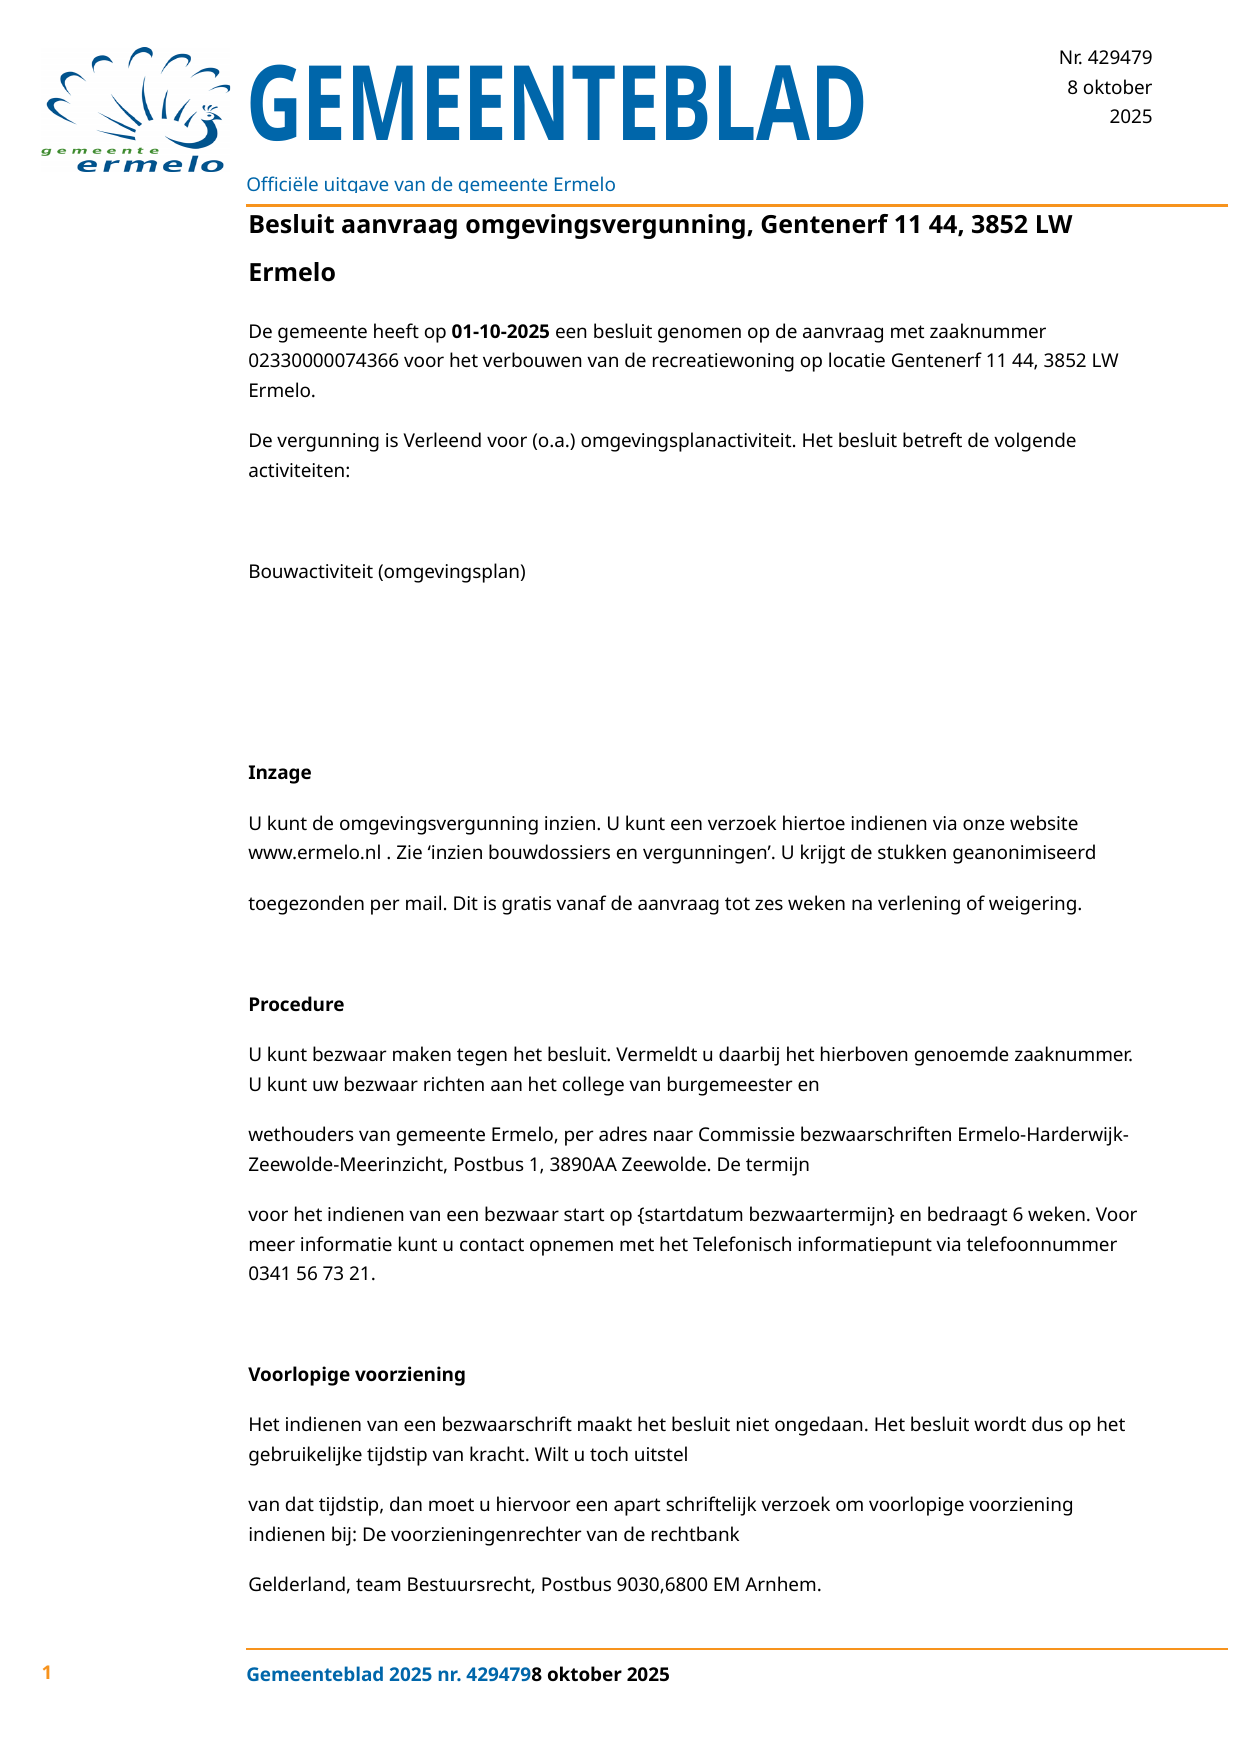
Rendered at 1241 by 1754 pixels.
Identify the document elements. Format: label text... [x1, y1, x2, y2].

text Inzage [248, 759, 1152, 785]
text De vergunning is Verleend voor (o.a.) omgevingsplanactiviteit. Het besluit betreft de volgende activiteiten: [248, 427, 1152, 483]
text van dat tijdstip, dan moet u hiervoor een apart schriftelijk verzoek om voorlopige voorziening indienen bij: De voorzieningenrechter van de rechtbank [248, 1492, 1152, 1547]
text voor het indienen van een bezwaar start op {startdatum bezwaartermijn} en bedraagt 6 weken. Voor meer informatie kunt u contact opnemen met het Telefonisch informatiepunt via telefoonnummer 0341 56 73 21. [248, 1201, 1152, 1286]
text Besluit aanvraag omgevingsvergunning, Gentenerf 11 44, 3852 LW Ermelo [248, 207, 1152, 288]
picture [41, 47, 231, 172]
text De gemeente heeft op 01-10-2025 een besluit genomen op de aanvraag met zaaknummer 02330000074366 voor het verbouwen van de recreatiewoning op locatie Gentenerf 11 44, 3852 LW Ermelo. [248, 318, 1152, 403]
text wethouders van gemeente Ermelo, per adres naar Commissie bezwaarschriften Ermelo-Harderwijk-Zeewolde-Meerinzicht, Postbus 1, 3890AA Zeewolde. De termijn [248, 1121, 1152, 1177]
text Het indienen van een bezwaarschrift maakt het besluit niet ongedaan. Het besluit wordt dus op het gebruikelijke tijdstip van kracht. Wilt u toch uitstel [248, 1412, 1152, 1467]
text U kunt bezwaar maken tegen het besluit. Vermeldt u daarbij het hierboven genoemde zaaknummer. U kunt uw bezwaar richten aan het college van burgemeester en [248, 1041, 1152, 1097]
text Voorlopige voorziening [248, 1361, 1152, 1387]
text Gelderland, team Bestuursrecht, Postbus 9030,6800 EM Arnhem. [248, 1572, 1152, 1597]
text toegezonden per mail. Dit is gratis vanaf de aanvraag tot zes weken na verlening of weigering. [248, 890, 1152, 916]
text Bouwactiviteit (omgevingsplan) [248, 558, 1152, 584]
text U kunt de omgevingsvergunning inzien. U kunt een verzoek hiertoe indienen via onze website www.ermelo.nl . Zie ‘inzien bouwdossiers en vergunningen’. U krijgt de stukken geanonimiseerd [248, 810, 1152, 865]
text Procedure [248, 991, 1152, 1017]
